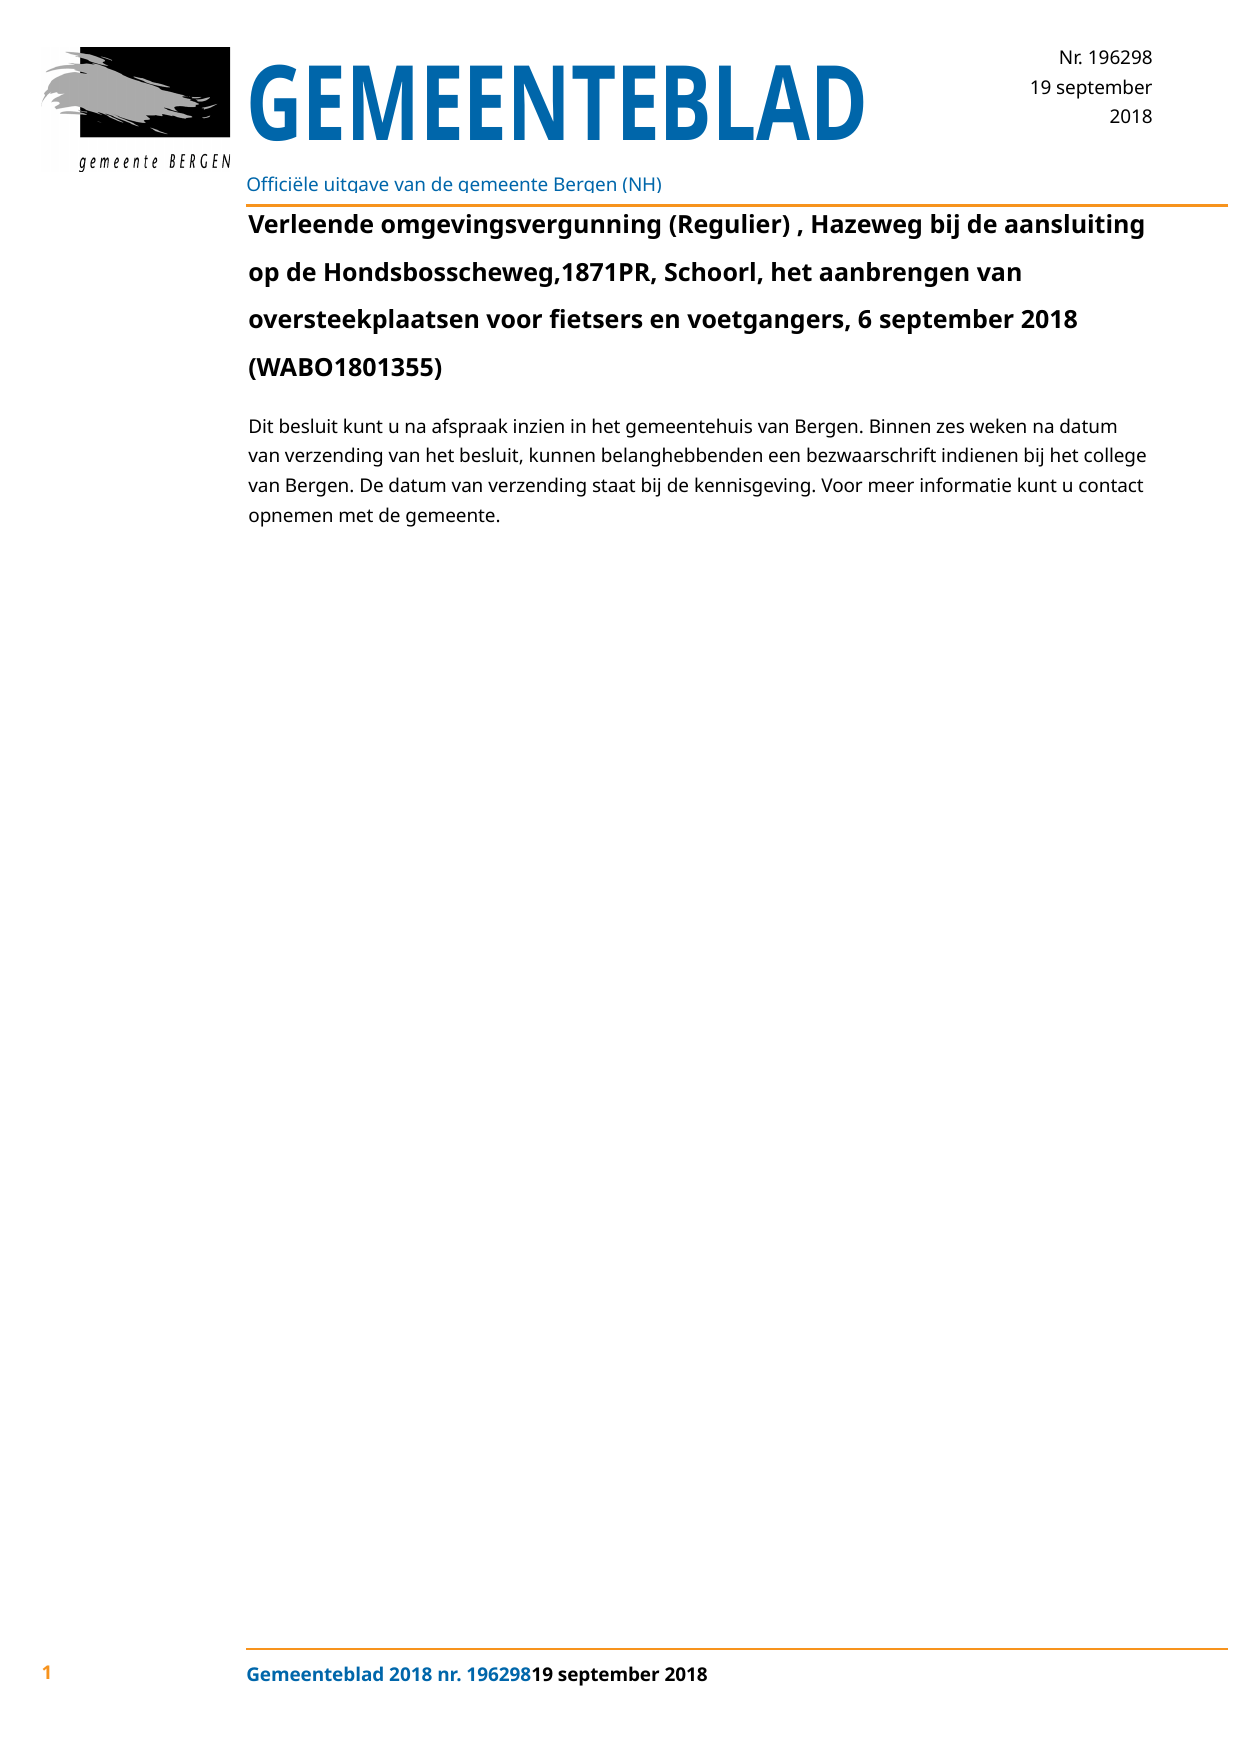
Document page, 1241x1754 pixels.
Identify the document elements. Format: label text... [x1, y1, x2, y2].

text Verleende omgevingsvergunning (Regulier) , Hazeweg bij de aansluiting op de Hondsbosscheweg,1871PR, Schoorl, het aanbrengen van oversteekplaatsen voor fietsers en voetgangers, 6 september 2018 (WABO1801355) [248, 207, 1152, 384]
text Dit besluit kunt u na afspraak inzien in het gemeentehuis van Bergen. Binnen zes weken na datum van verzending van het besluit, kunnen belanghebbenden een bezwaarschrift indienen bij het college van Bergen. De datum van verzending staat bij de kennisgeving. Voor meer informatie kunt u contact opnemen met de gemeente. [248, 413, 1152, 528]
picture [41, 47, 231, 172]
